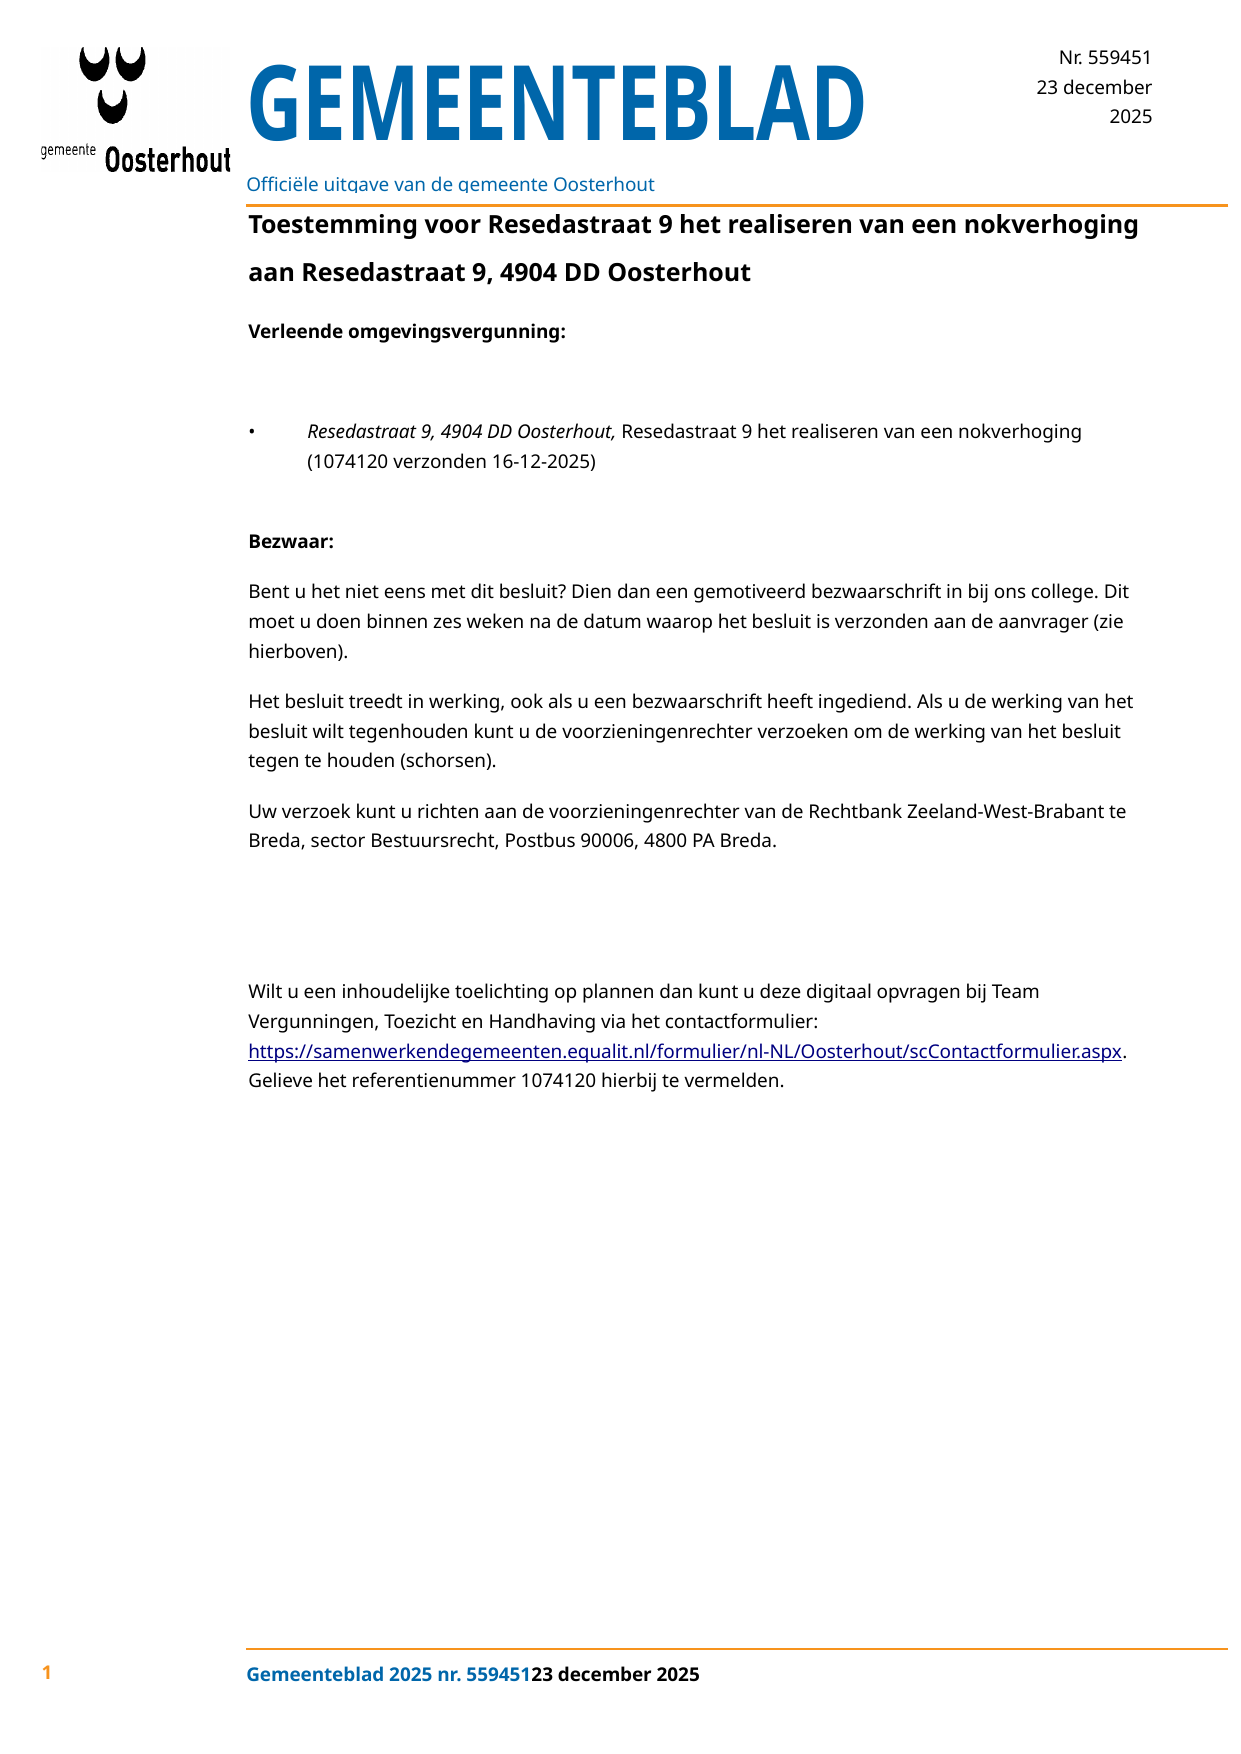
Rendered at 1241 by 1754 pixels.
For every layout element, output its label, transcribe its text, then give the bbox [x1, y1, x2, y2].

text Wilt u een inhoudelijke toelichting op plannen dan kunt u deze digitaal opvragen bij Team Vergunningen, Toezicht en Handhaving via het contactformulier: https://samenwerkendegemeenten.equalit.nl/formulier/nl-NL/Oosterhout/scContactformulier.aspx. Gelieve het referentienummer 1074120 hierbij te vermelden. [248, 979, 1152, 1093]
text Uw verzoek kunt u richten aan de voorzieningenrechter van de Rechtbank Zeeland-West-Brabant te Breda, sector Bestuursrecht, Postbus 90006, 4800 PA Breda. [248, 798, 1152, 853]
list Resedastraat 9, 4904 DD Oosterhout, Resedastraat 9 het realiseren van een nokverhoging (1074120 verzonden 16-12-2025) [248, 419, 1152, 474]
text Toestemming voor Resedastraat 9 het realiseren van een nokverhoging aan Resedastraat 9, 4904 DD Oosterhout [248, 207, 1152, 288]
text Verleende omgevingsvergunning: [248, 318, 1152, 344]
text Het besluit treedt in werking, ook als u een bezwaarschrift heeft ingediend. Als u de werking van het besluit wilt tegenhouden kunt u de voorzieningenrechter verzoeken om de werking van het besluit tegen te houden (schorsen). [248, 688, 1152, 773]
text Bezwaar: [248, 528, 1152, 554]
picture [41, 47, 231, 172]
text Bent u het niet eens met dit besluit? Dien dan een gemotiveerd bezwaarschrift in bij ons college. Dit moet u doen binnen zes weken na de datum waarop het besluit is verzonden aan de aanvrager (zie hierboven). [248, 579, 1152, 664]
